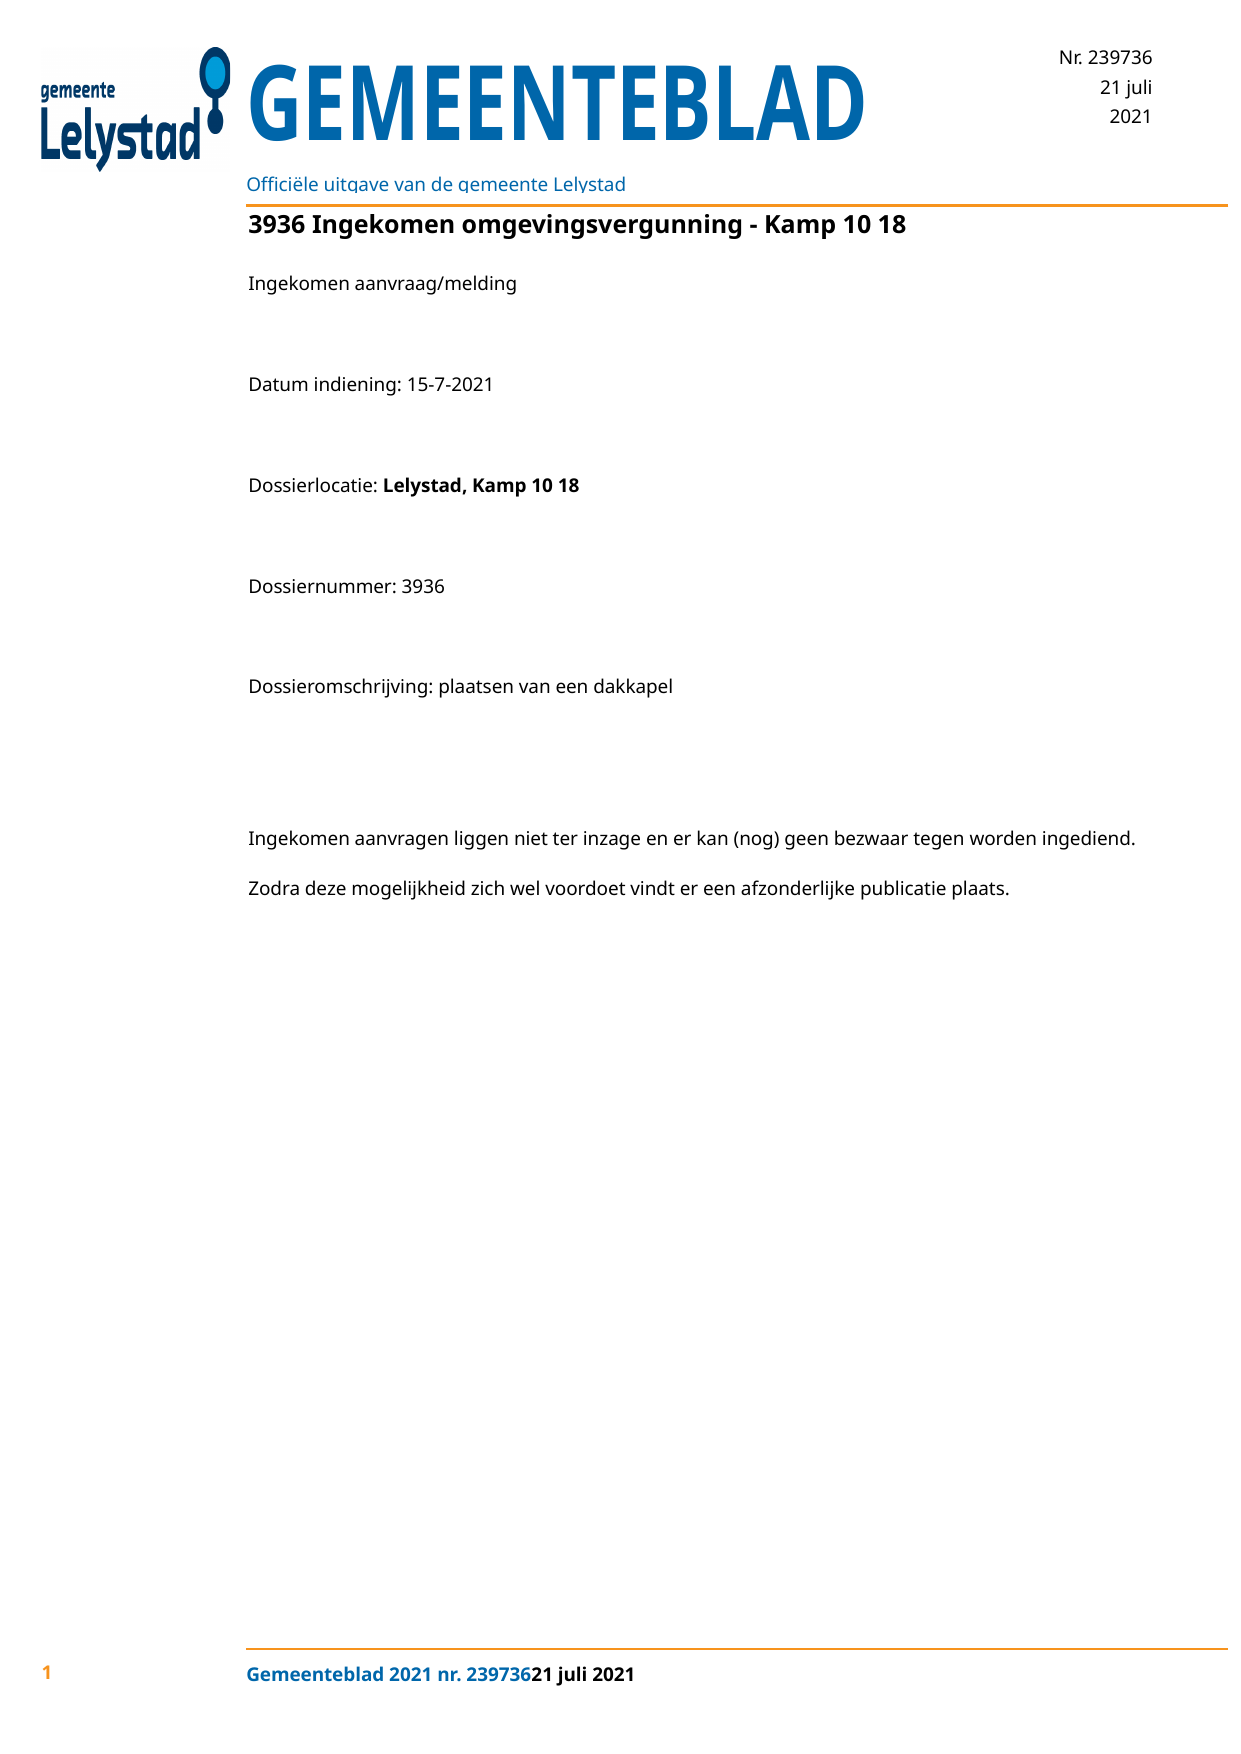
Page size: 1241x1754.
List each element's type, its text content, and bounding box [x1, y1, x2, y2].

text Ingekomen aanvraag/melding [248, 270, 1152, 296]
text Dossieromschrijving: plaatsen van een dakkapel [248, 674, 1152, 699]
text Ingekomen aanvragen liggen niet ter inzage en er kan (nog) geen bezwaar tegen worden ingediend. [248, 825, 1152, 851]
text Dossiernummer: 3936 [248, 573, 1152, 598]
text Zodra deze mogelijkheid zich wel voordoet vindt er een afzonderlijke publicatie plaats. [248, 875, 1152, 901]
text Datum indiening: 15-7-2021 [248, 371, 1152, 397]
picture [41, 47, 231, 172]
text Dossierlocatie: Lelystad, Kamp 10 18 [248, 472, 1152, 498]
text 3936 Ingekomen omgevingsvergunning - Kamp 10 18 [248, 207, 1152, 241]
